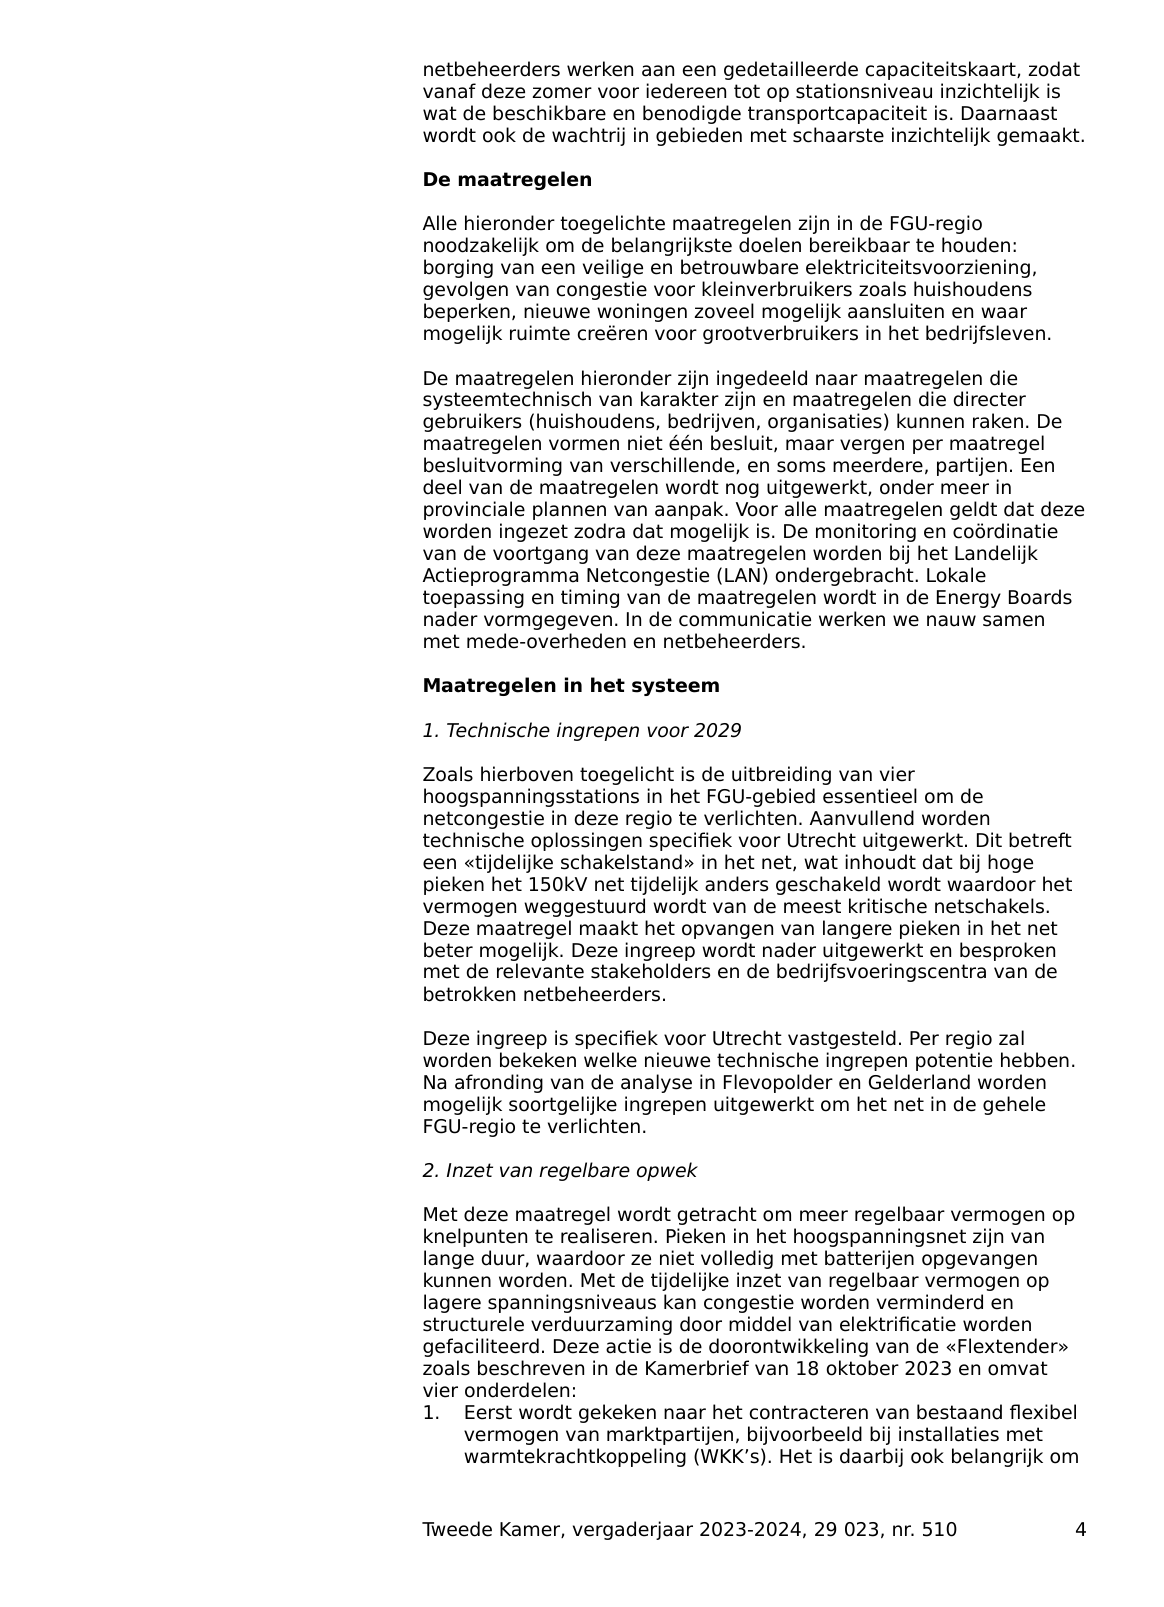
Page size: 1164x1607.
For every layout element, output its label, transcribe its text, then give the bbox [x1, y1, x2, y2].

subtitle Maatregelen in het systeem [422, 675, 1087, 697]
text Zoals hierboven toegelicht is de uitbreiding van vier hoogspanningsstations in het FGU-gebied essentieel om de netcongestie in deze regio te verlichten. Aanvullend worden technische oplossingen specifiek voor Utrecht uitgewerkt. Dit betreft een «tijdelijke schakelstand» in het net, wat inhoudt dat bij hoge pieken het 150kV net tijdelijk anders geschakeld wordt waardoor het vermogen weggestuurd wordt van de meest kritische netschakels. Deze maatregel maakt het opvangen van langere pieken in het net beter mogelijk. Deze ingreep wordt nader uitgewerkt en besproken met de relevante stakeholders en de bedrijfsvoeringscentra van de betrokken netbeheerders. [422, 764, 1087, 1005]
text netbeheerders werken aan een gedetailleerde capaciteitskaart, zodat vanaf deze zomer voor iedereen tot op stationsniveau inzichtelijk is wat de beschikbare en benodigde transportcapaciteit is. Daarnaast wordt ook de wachtrij in gebieden met schaarste inzichtelijk gemaakt. [422, 59, 1087, 147]
text De maatregelen hieronder zijn ingedeeld naar maatregelen die systeemtechnisch van karakter zijn en maatregelen die directer gebruikers (huishoudens, bedrijven, organisaties) kunnen raken. De maatregelen vormen niet één besluit, maar vergen per maatregel besluitvorming van verschillende, en soms meerdere, partijen. Een deel van de maatregelen wordt nog uitgewerkt, onder meer in provinciale plannen van aanpak. Voor alle maatregelen geldt dat deze worden ingezet zodra dat mogelijk is. De monitoring en coördinatie van de voortgang van deze maatregelen worden bij het Landelijk Actieprogramma Netcongestie (LAN) ondergebracht. Lokale toepassing en timing van de maatregelen wordt in de Energy Boards nader vormgegeven. In de communicatie werken we nauw samen met mede-overheden en netbeheerders. [422, 367, 1087, 653]
subtitle 2. Inzet van regelbare opwek [422, 1160, 1087, 1182]
text Alle hieronder toegelichte maatregelen zijn in de FGU-regio noodzakelijk om de belangrijkste doelen bereikbaar te houden: borging van een veilige en betrouwbare elektriciteitsvoorziening, gevolgen van congestie voor kleinverbruikers zoals huishoudens beperken, nieuwe woningen zoveel mogelijk aansluiten en waar mogelijk ruimte creëren voor grootverbruikers in het bedrijfsleven. [422, 213, 1087, 345]
text Deze ingreep is specifiek voor Utrecht vastgesteld. Per regio zal worden bekeken welke nieuwe technische ingrepen potentie hebben. Na afronding van de analyse in Flevopolder en Gelderland worden mogelijk soortgelijke ingrepen uitgewerkt om het net in de gehele FGU-regio te verlichten. [422, 1028, 1087, 1137]
text 1. Eerst wordt gekeken naar het contracteren van bestaand flexibel vermogen van marktpartijen, bijvoorbeeld bij installaties met warmtekrachtkoppeling (WKK’s). Het is daarbij ook belangrijk om [422, 1402, 1087, 1468]
subtitle 1. Technische ingrepen voor 2029 [422, 719, 1087, 741]
text Met deze maatregel wordt getracht om meer regelbaar vermogen op knelpunten te realiseren. Pieken in het hoogspanningsnet zijn van lange duur, waardoor ze niet volledig met batterijen opgevangen kunnen worden. Met de tijdelijke inzet van regelbaar vermogen op lagere spanningsniveaus kan congestie worden verminderd en structurele verduurzaming door middel van elektrificatie worden gefaciliteerd. Deze actie is de doorontwikkeling van de «Flextender» zoals beschreven in de Kamerbrief van 18 oktober 2023 en omvat vier onderdelen: [422, 1204, 1087, 1402]
subtitle De maatregelen [422, 169, 1087, 191]
